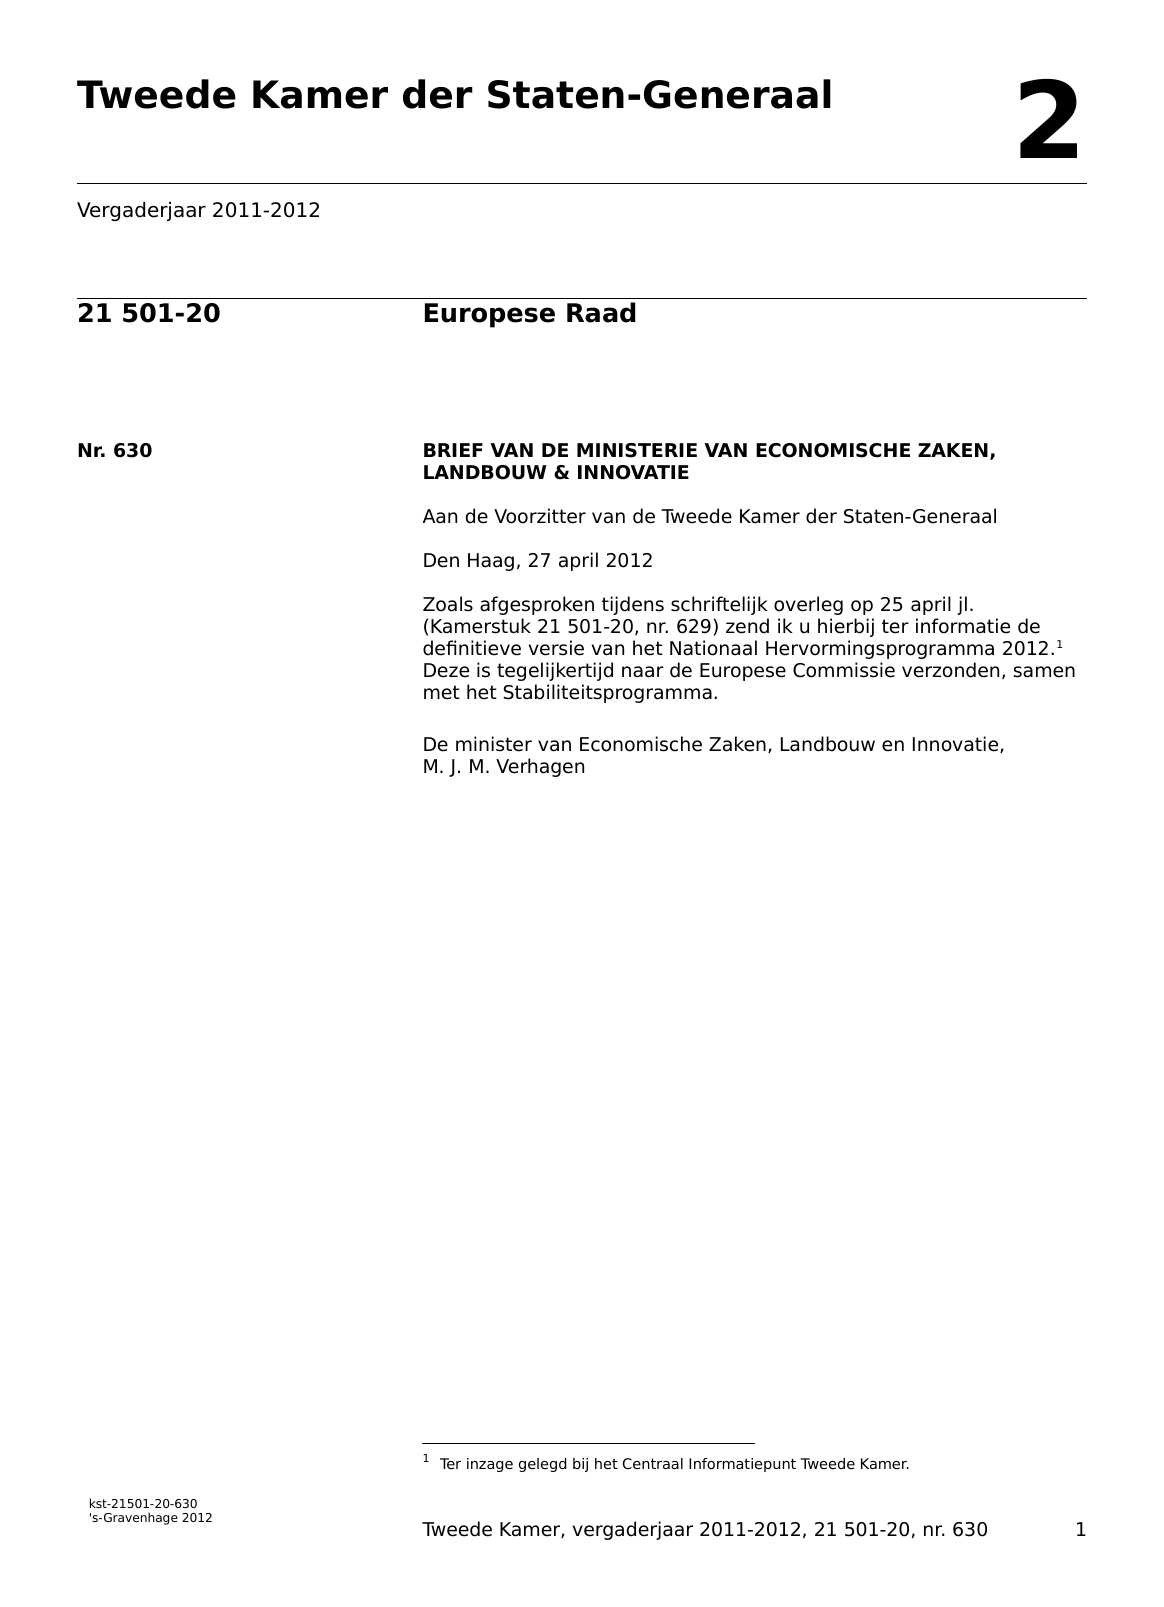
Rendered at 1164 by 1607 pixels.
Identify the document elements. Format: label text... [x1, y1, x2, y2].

table_header 2 [886, 59, 1087, 183]
table_header Tweede Kamer der Staten-Generaal [77, 59, 886, 183]
table_cell Vergaderjaar 2011-2012 [77, 184, 1087, 298]
text 's-Gravenhage 2012 [88, 1511, 323, 1525]
text Den Haag, 27 april 2012 [422, 550, 1087, 572]
text Zoals afgesproken tijdens schriftelijk overleg op 25 april jl. (Kamerstuk 21 501-20, nr. 629) zend ik u hierbij ter informatie de definitieve versie van het Nationaal Hervormingsprogramma 2012. Deze is tegelijkertijd naar de Europese Commissie verzonden, samen met het Stabiliteitsprogramma. [422, 594, 1087, 704]
text De minister van Economische Zaken, Landbouw en Innovatie, M. J. M. Verhagen [422, 734, 1087, 778]
text kst-21501-20-630 [88, 1497, 323, 1511]
text Aan de Voorzitter van de Tweede Kamer der Staten-Generaal [422, 506, 1087, 528]
subtitle 21 501-20 Europese Raad [77, 299, 1087, 329]
text Ter inzage gelegd bij het Centraal Informatiepunt Tweede Kamer. [422, 1452, 1087, 1474]
subtitle Nr. 630 BRIEF VAN DE MINISTERIE VAN ECONOMISCHE ZAKEN, LANDBOUW & INNOVATIE [77, 440, 1087, 484]
